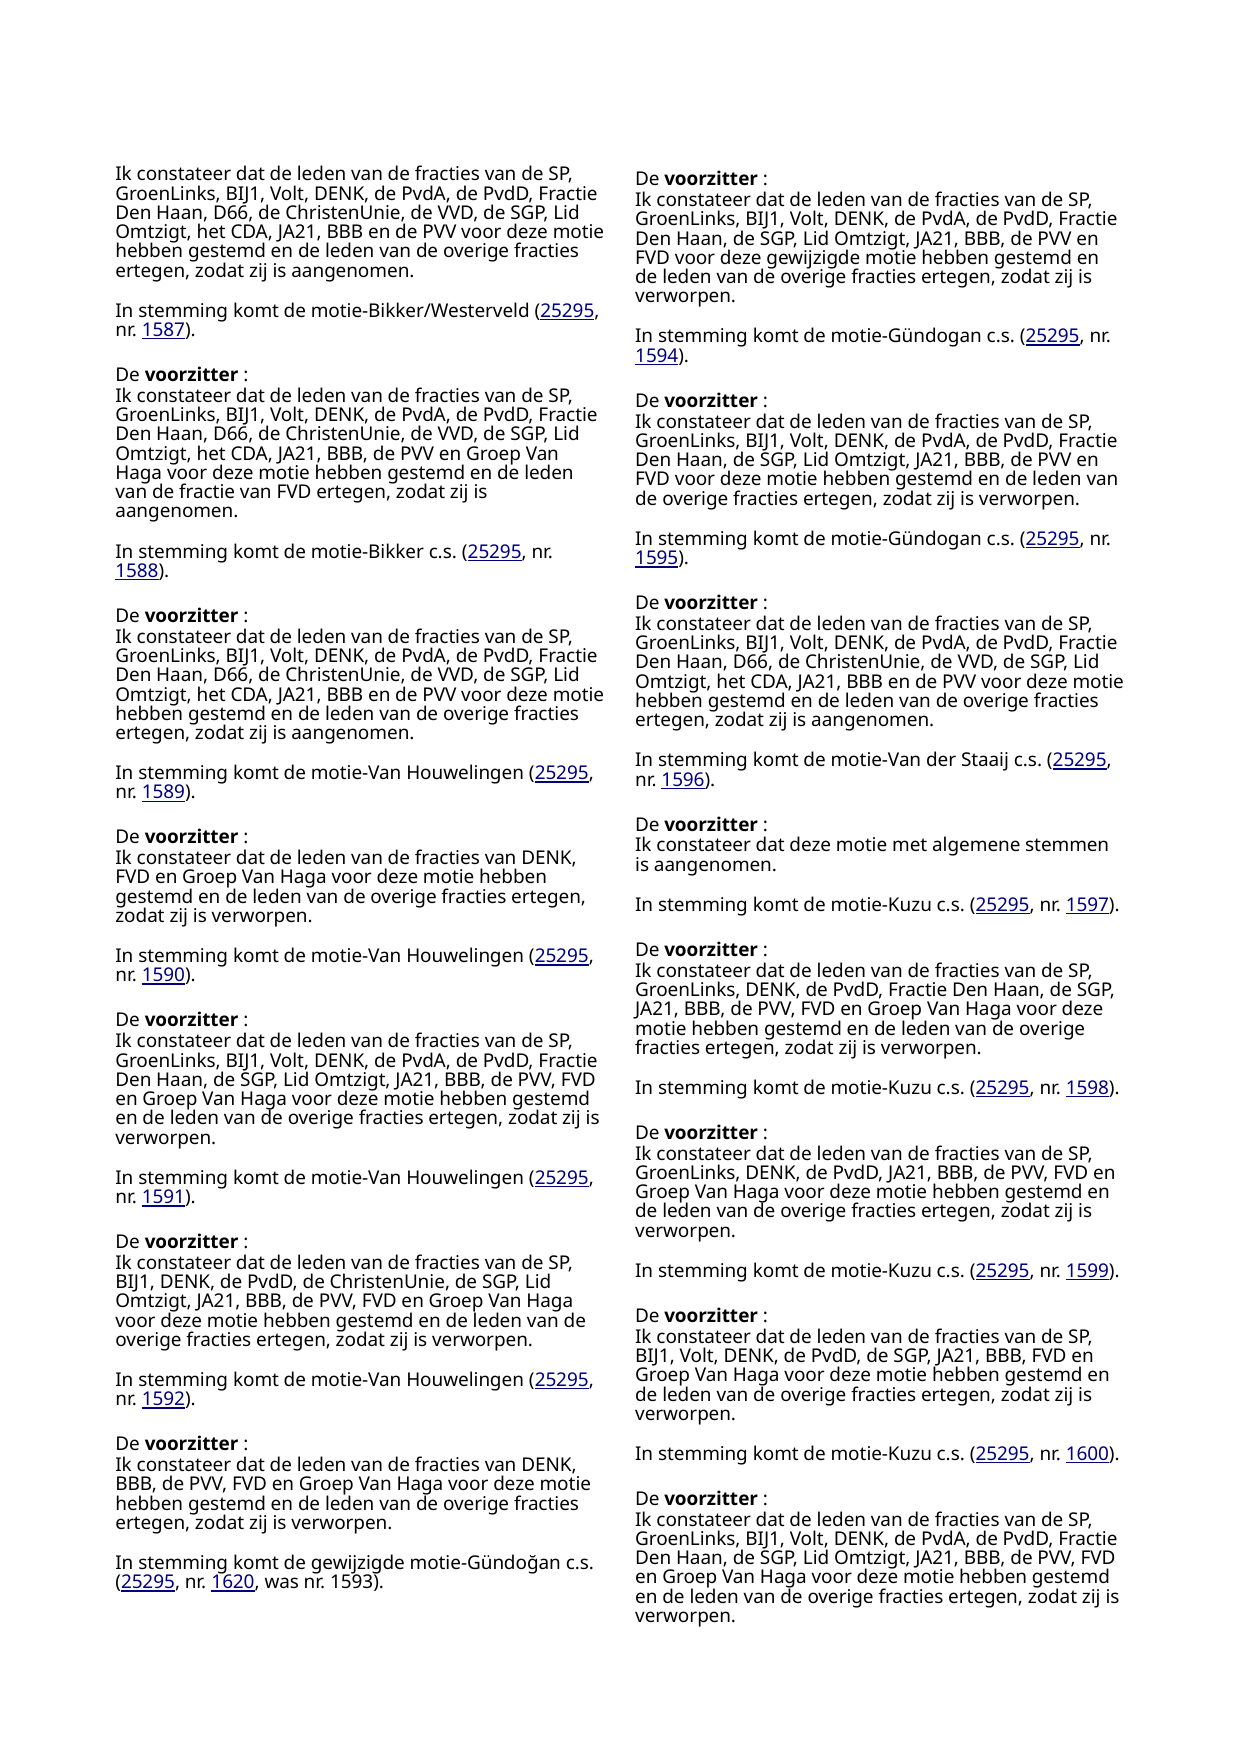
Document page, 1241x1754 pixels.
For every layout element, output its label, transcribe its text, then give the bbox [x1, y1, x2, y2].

text De voorzitter : [635, 165, 1125, 191]
text In stemming komt de motie-Kuzu c.s. (25295, nr. 1599). [635, 1262, 1125, 1281]
text Ik constateer dat de leden van de fracties van de SP, GroenLinks, BIJ1, Volt, DENK, de PvdA, de PvdD, Fractie Den Haan, D66, de ChristenUnie, de VVD, de SGP, Lid Omtzigt, het CDA, JA21, BBB, de PVV en Groep Van Haga voor deze motie hebben gestemd en de leden van de fractie van FVD ertegen, zodat zij is aangenomen. [115, 387, 605, 522]
text In stemming komt de motie-Bikker c.s. (25295, nr. 1588). [115, 543, 605, 581]
text De voorzitter : [635, 387, 1125, 413]
text Ik constateer dat de leden van de fracties van de SP, GroenLinks, DENK, de PvdD, JA21, BBB, de PVV, FVD en Groep Van Haga voor deze motie hebben gestemd en de leden van de overige fracties ertegen, zodat zij is verworpen. [635, 1145, 1125, 1241]
text Ik constateer dat de leden van de fracties van de SP, GroenLinks, BIJ1, Volt, DENK, de PvdA, de PvdD, Fractie Den Haan, D66, de ChristenUnie, de VVD, de SGP, Lid Omtzigt, het CDA, JA21, BBB en de PVV voor deze motie hebben gestemd en de leden van de overige fracties ertegen, zodat zij is aangenomen. [115, 165, 605, 281]
text In stemming komt de motie-Van Houwelingen (25295, nr. 1590). [115, 947, 605, 986]
text In stemming komt de motie-Gündogan c.s. (25295, nr. 1595). [635, 530, 1125, 568]
text De voorzitter : [635, 811, 1125, 836]
text De voorzitter : [635, 589, 1125, 615]
text Ik constateer dat de leden van de fracties van de SP, GroenLinks, DENK, de PvdD, Fractie Den Haan, de SGP, JA21, BBB, de PVV, FVD en Groep Van Haga voor deze motie hebben gestemd en de leden van de overige fracties ertegen, zodat zij is verworpen. [635, 962, 1125, 1058]
text In stemming komt de motie-Kuzu c.s. (25295, nr. 1600). [635, 1445, 1125, 1464]
text Ik constateer dat de leden van de fracties van de SP, GroenLinks, BIJ1, Volt, DENK, de PvdA, de PvdD, Fractie Den Haan, de SGP, Lid Omtzigt, JA21, BBB, de PVV, FVD en Groep Van Haga voor deze motie hebben gestemd en de leden van de overige fracties ertegen, zodat zij is verworpen. [635, 1511, 1125, 1626]
text De voorzitter : [635, 936, 1125, 962]
text In stemming komt de motie-Van Houwelingen (25295, nr. 1592). [115, 1371, 605, 1409]
text De voorzitter : [635, 1119, 1125, 1145]
text In stemming komt de gewijzigde motie-Gündoğan c.s. (25295, nr. 1620, was nr. 1593). [115, 1554, 605, 1593]
text Ik constateer dat de leden van de fracties van de SP, GroenLinks, BIJ1, Volt, DENK, de PvdA, de PvdD, Fractie Den Haan, de SGP, Lid Omtzigt, JA21, BBB, de PVV en FVD voor deze gewijzigde motie hebben gestemd en de leden van de overige fracties ertegen, zodat zij is verworpen. [635, 191, 1125, 307]
text In stemming komt de motie-Gündogan c.s. (25295, nr. 1594). [635, 327, 1125, 366]
text Ik constateer dat de leden van de fracties van de SP, GroenLinks, BIJ1, Volt, DENK, de PvdA, de PvdD, Fractie Den Haan, D66, de ChristenUnie, de VVD, de SGP, Lid Omtzigt, het CDA, JA21, BBB en de PVV voor deze motie hebben gestemd en de leden van de overige fracties ertegen, zodat zij is aangenomen. [635, 615, 1125, 731]
text Ik constateer dat de leden van de fracties van de SP, BIJ1, Volt, DENK, de PvdD, de SGP, JA21, BBB, FVD en Groep Van Haga voor deze motie hebben gestemd en de leden van de overige fracties ertegen, zodat zij is verworpen. [635, 1328, 1125, 1424]
text Ik constateer dat de leden van de fracties van de SP, GroenLinks, BIJ1, Volt, DENK, de PvdA, de PvdD, Fractie Den Haan, D66, de ChristenUnie, de VVD, de SGP, Lid Omtzigt, het CDA, JA21, BBB en de PVV voor deze motie hebben gestemd en de leden van de overige fracties ertegen, zodat zij is aangenomen. [115, 628, 605, 743]
text In stemming komt de motie-Bikker/Westerveld (25295, nr. 1587). [115, 302, 605, 340]
text De voorzitter : [115, 602, 605, 628]
text De voorzitter : [115, 1430, 605, 1456]
text De voorzitter : [115, 1228, 605, 1254]
text Ik constateer dat de leden van de fracties van de SP, GroenLinks, BIJ1, Volt, DENK, de PvdA, de PvdD, Fractie Den Haan, de SGP, Lid Omtzigt, JA21, BBB, de PVV, FVD en Groep Van Haga voor deze motie hebben gestemd en de leden van de overige fracties ertegen, zodat zij is verworpen. [115, 1032, 605, 1148]
text In stemming komt de motie-Van Houwelingen (25295, nr. 1591). [115, 1169, 605, 1207]
text Ik constateer dat deze motie met algemene stemmen is aangenomen. [635, 836, 1125, 875]
text In stemming komt de motie-Van Houwelingen (25295, nr. 1589). [115, 764, 605, 803]
text Ik constateer dat de leden van de fracties van de SP, BIJ1, DENK, de PvdD, de ChristenUnie, de SGP, Lid Omtzigt, JA21, BBB, de PVV, FVD en Groep Van Haga voor deze motie hebben gestemd en de leden van de overige fracties ertegen, zodat zij is verworpen. [115, 1254, 605, 1350]
text In stemming komt de motie-Van der Staaij c.s. (25295, nr. 1596). [635, 751, 1125, 790]
text De voorzitter : [635, 1302, 1125, 1328]
text Ik constateer dat de leden van de fracties van DENK, BBB, de PVV, FVD en Groep Van Haga voor deze motie hebben gestemd en de leden van de overige fracties ertegen, zodat zij is verworpen. [115, 1456, 605, 1533]
text In stemming komt de motie-Kuzu c.s. (25295, nr. 1597). [635, 896, 1125, 915]
text Ik constateer dat de leden van de fracties van DENK, FVD en Groep Van Haga voor deze motie hebben gestemd en de leden van de overige fracties ertegen, zodat zij is verworpen. [115, 849, 605, 926]
text Ik constateer dat de leden van de fracties van de SP, GroenLinks, BIJ1, Volt, DENK, de PvdA, de PvdD, Fractie Den Haan, de SGP, Lid Omtzigt, JA21, BBB, de PVV en FVD voor deze motie hebben gestemd en de leden van de overige fracties ertegen, zodat zij is verworpen. [635, 413, 1125, 509]
text De voorzitter : [115, 361, 605, 387]
text De voorzitter : [635, 1485, 1125, 1511]
text In stemming komt de motie-Kuzu c.s. (25295, nr. 1598). [635, 1079, 1125, 1098]
text De voorzitter : [115, 823, 605, 849]
text De voorzitter : [115, 1007, 605, 1032]
